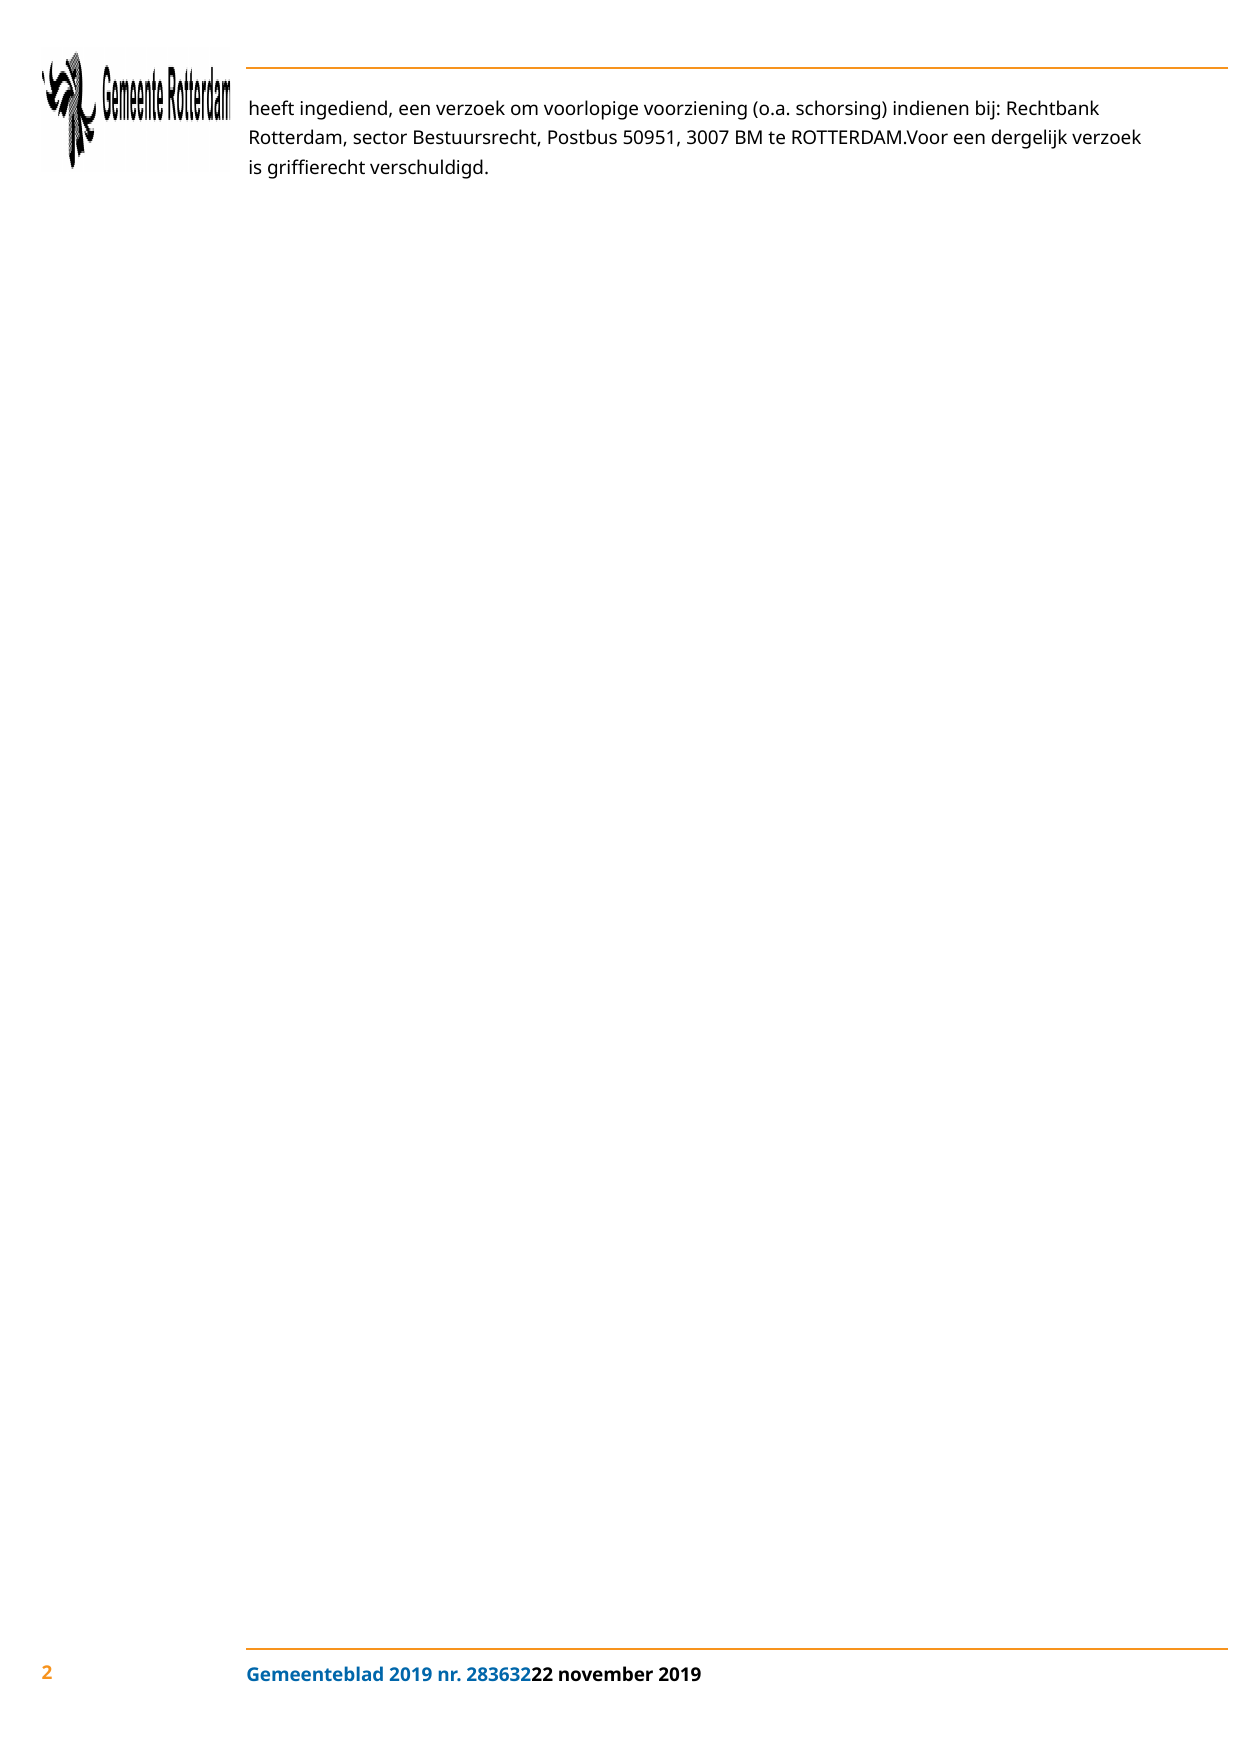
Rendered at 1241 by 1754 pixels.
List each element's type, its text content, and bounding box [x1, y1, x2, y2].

text heeft ingediend, een verzoek om voorlopige voorziening (o.a. schorsing) indienen bij: Rechtbank Rotterdam, sector Bestuursrecht, Postbus 50951, 3007 BM te ROTTERDAM.Voor een dergelijk verzoek is griffierecht verschuldigd. [248, 95, 1152, 180]
picture [41, 47, 231, 172]
